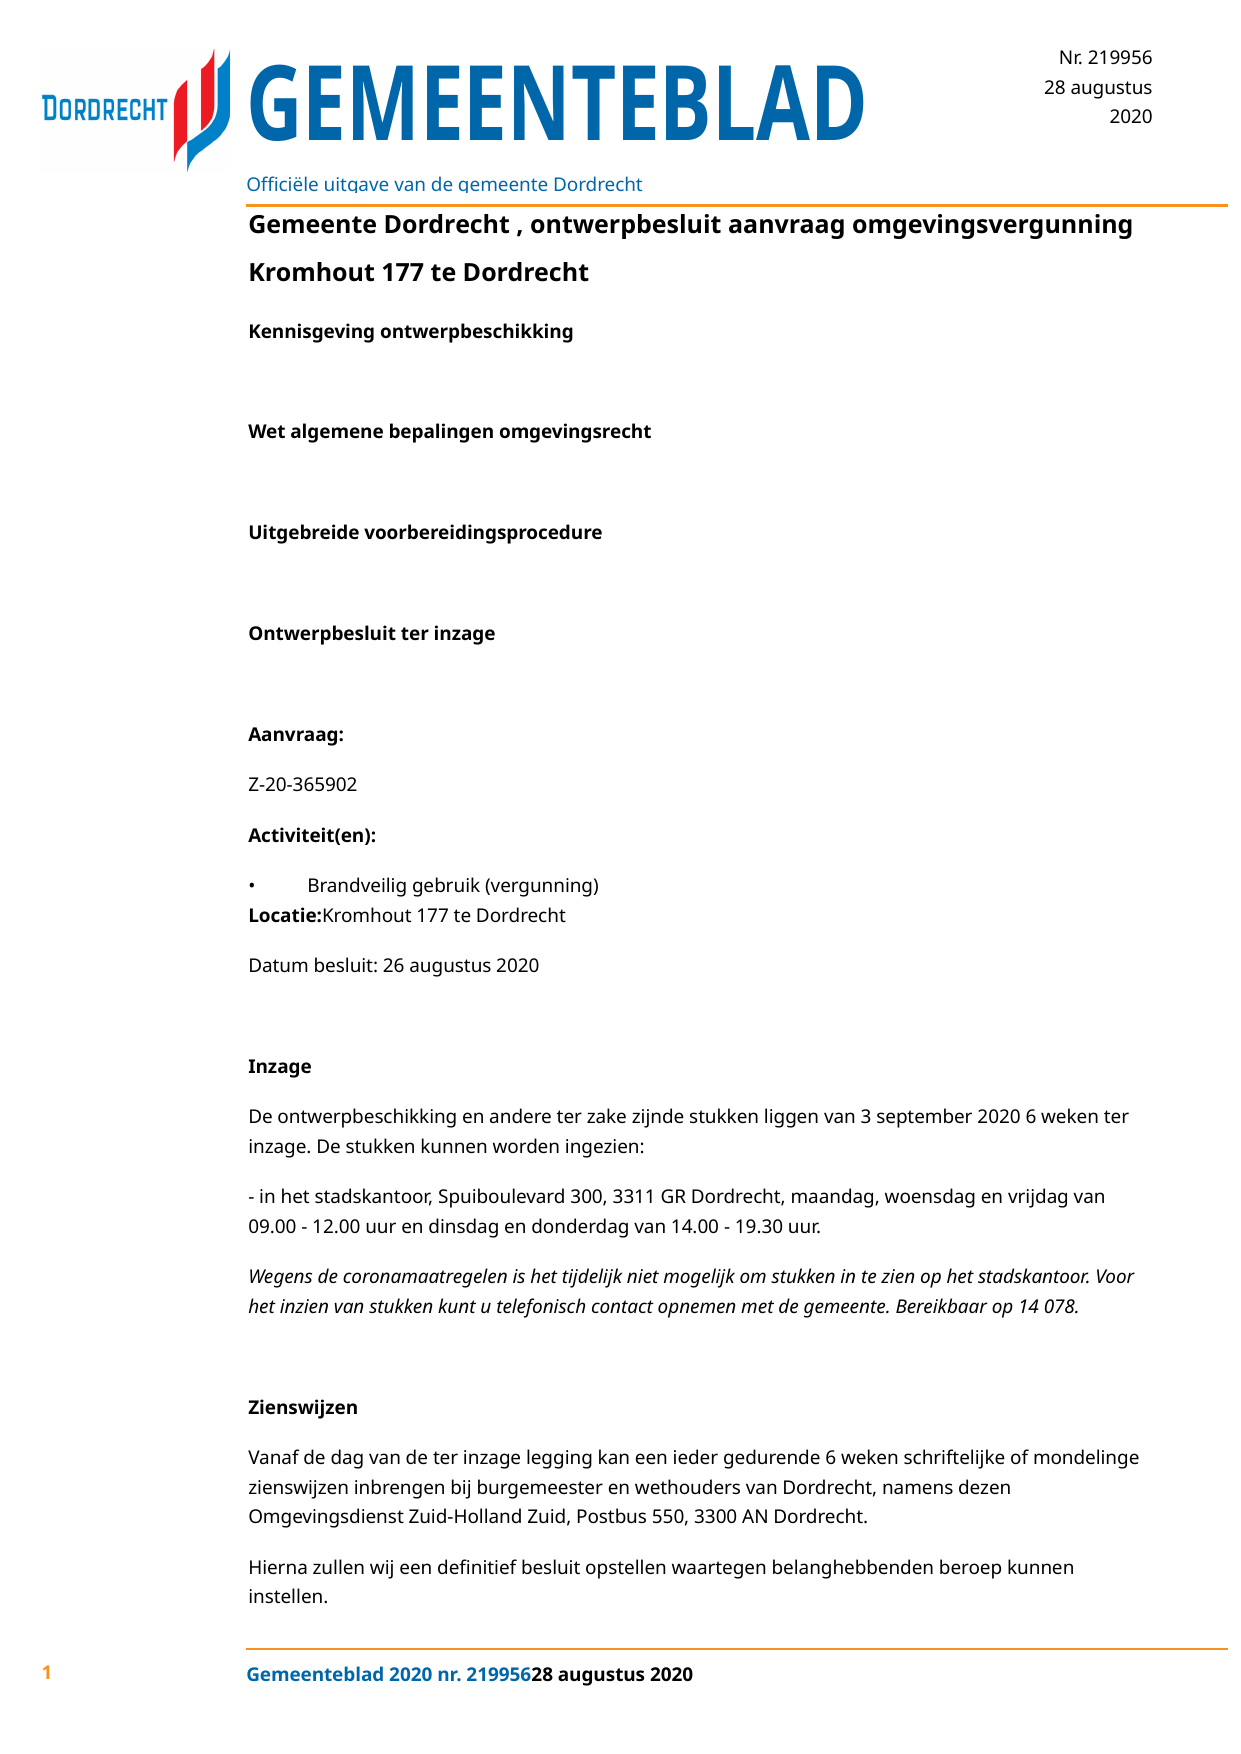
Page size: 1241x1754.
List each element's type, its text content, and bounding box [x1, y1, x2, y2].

text Hierna zullen wij een definitief besluit opstellen waartegen belanghebbenden beroep kunnen instellen. [248, 1554, 1152, 1609]
text Aanvraag: [248, 721, 1152, 747]
text Zienswijzen [248, 1394, 1152, 1420]
text Kennisgeving ontwerpbeschikking [248, 318, 1152, 344]
text Uitgebreide voorbereidingsprocedure [248, 519, 1152, 545]
text - in het stadskantoor, Spuiboulevard 300, 3311 GR Dordrecht, maandag, woensdag en vrijdag van 09.00 - 12.00 uur en dinsdag en donderdag van 14.00 - 19.30 uur. [248, 1184, 1152, 1239]
picture [41, 47, 231, 172]
text De ontwerpbeschikking en andere ter zake zijnde stukken liggen van 3 september 2020 6 weken ter inzage. De stukken kunnen worden ingezien: [248, 1104, 1152, 1159]
list Brandveilig gebruik (vergunning) [248, 872, 1152, 898]
text Z-20-365902 [248, 772, 1152, 797]
text Activiteit(en): [248, 822, 1152, 848]
text Gemeente Dordrecht , ontwerpbesluit aanvraag omgevingsvergunning Kromhout 177 te Dordrecht [248, 207, 1152, 288]
text Locatie:Kromhout 177 te Dordrecht [248, 902, 1152, 928]
text Vanaf de dag van de ter inzage legging kan een ieder gedurende 6 weken schriftelijke of mondelinge zienswijzen inbrengen bij burgemeester en wethouders van Dordrecht, namens dezen Omgevingsdienst Zuid-Holland Zuid, Postbus 550, 3300 AN Dordrecht. [248, 1444, 1152, 1529]
text Wegens de coronamaatregelen is het tijdelijk niet mogelijk om stukken in te zien op het stadskantoor. Voor het inzien van stukken kunt u telefonisch contact opnemen met de gemeente. Bereikbaar op 14 078. [248, 1264, 1152, 1319]
text Datum besluit: 26 augustus 2020 [248, 952, 1152, 978]
text Wet algemene bepalingen omgevingsrecht [248, 419, 1152, 444]
text Inzage [248, 1053, 1152, 1079]
text Ontwerpbesluit ter inzage [248, 620, 1152, 646]
